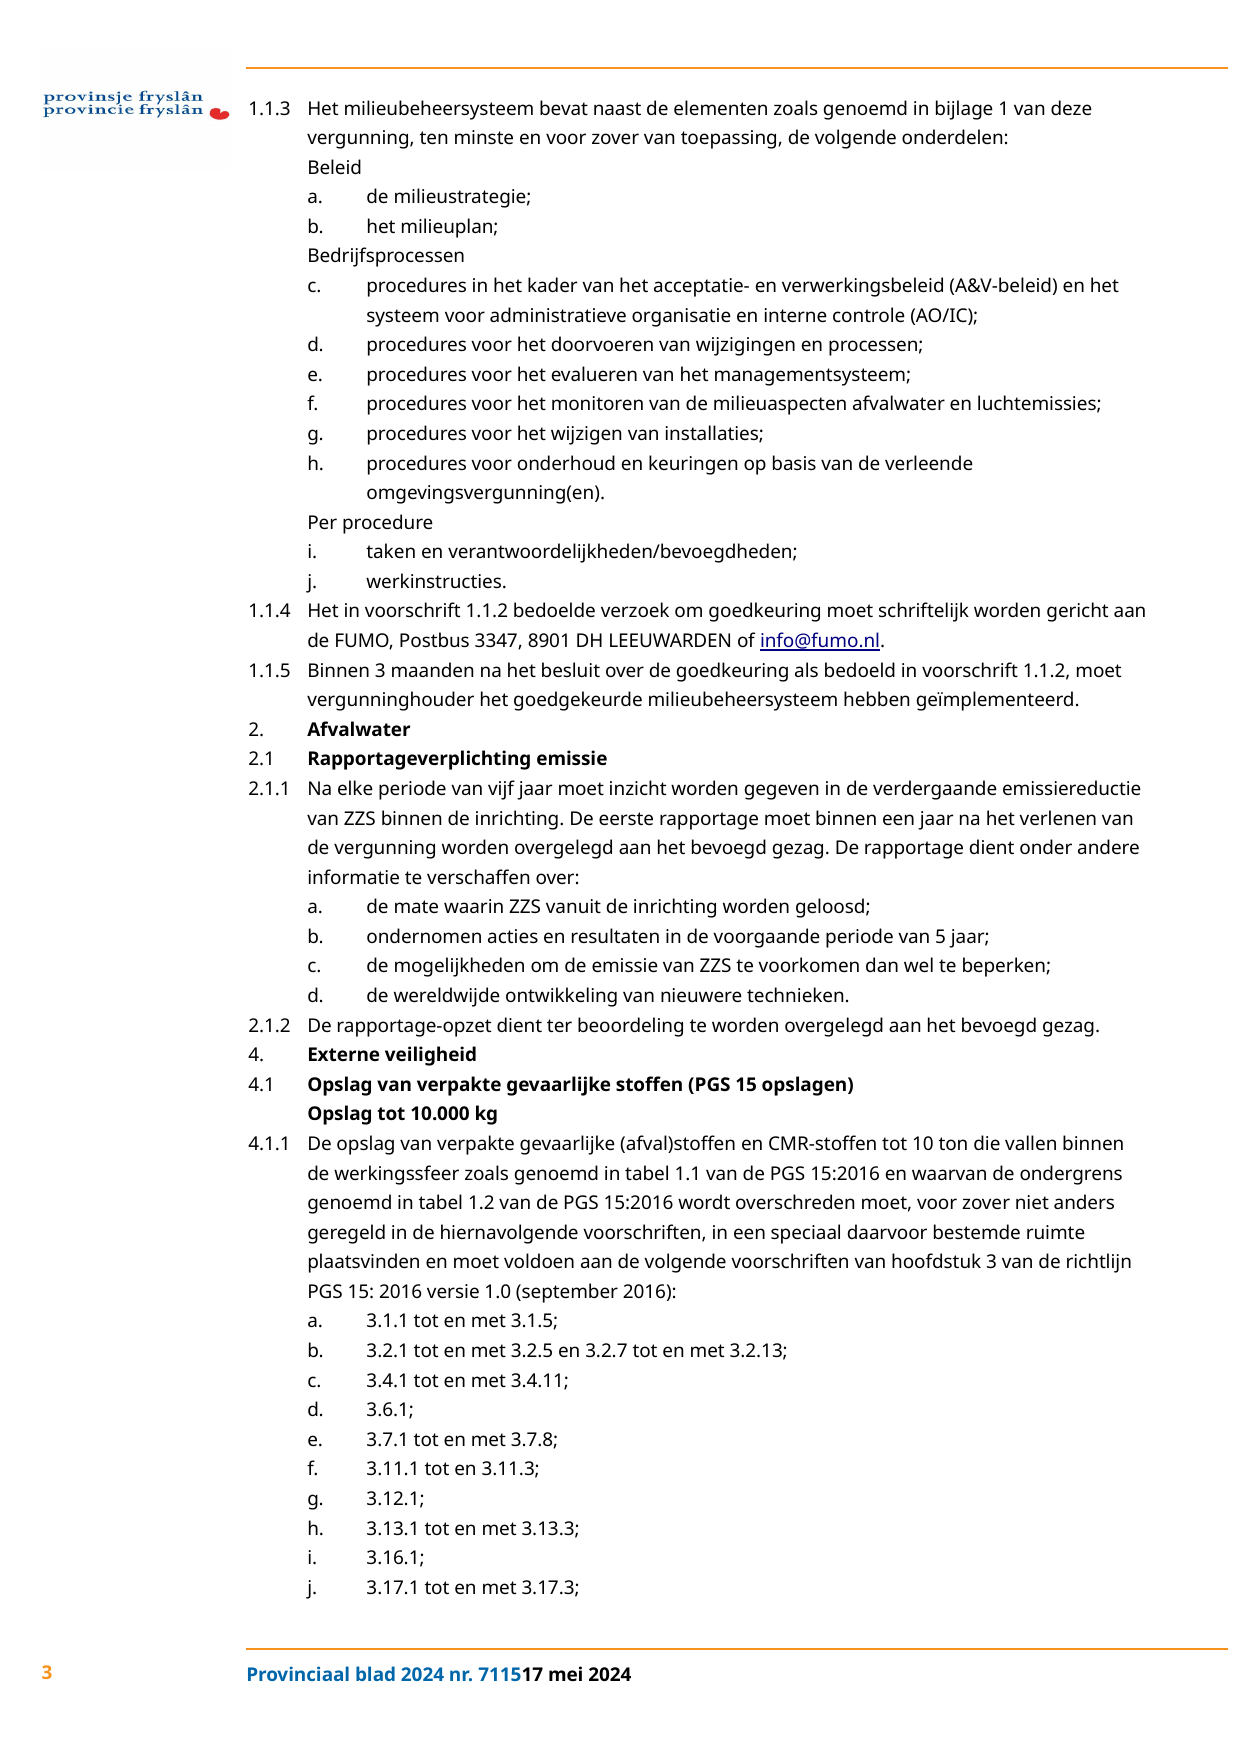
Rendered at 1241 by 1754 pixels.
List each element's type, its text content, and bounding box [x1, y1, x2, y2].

list procedures voor het evalueren van het managementsysteem; [307, 361, 1152, 387]
list Binnen 3 maanden na het besluit over de goedkeuring als bedoeld in voorschrift 1.1.2, moet vergunninghouder het goedgekeurde milieubeheersysteem hebben geïmplementeerd. [248, 657, 1152, 712]
list 3.2.1 tot en met 3.2.5 en 3.2.7 tot en met 3.2.13; [307, 1337, 1152, 1363]
list 3.16.1; [307, 1544, 1152, 1570]
list werkinstructies. [307, 568, 1152, 594]
list procedures in het kader van het acceptatie- en verwerkingsbeleid (A&V-beleid) en het systeem voor administratieve organisatie en interne controle (AO/IC); [307, 272, 1152, 328]
list 3.7.1 tot en met 3.7.8; [307, 1426, 1152, 1452]
list procedures voor het monitoren van de milieuaspecten afvalwater en luchtemissies; [307, 391, 1152, 416]
list 3.6.1; [307, 1396, 1152, 1422]
list procedures voor onderhoud en keuringen op basis van de verleende omgevingsvergunning(en). [307, 450, 1152, 505]
list Rapportageverplichting emissie [248, 746, 1152, 771]
list het milieuplan; [307, 213, 1152, 239]
list Per procedure [248, 509, 1152, 535]
list Externe veiligheid [248, 1041, 1152, 1067]
list 3.17.1 tot en met 3.17.3; [307, 1574, 1152, 1600]
list Afvalwater [248, 716, 1152, 742]
list De rapportage-opzet dient ter beoordeling te worden overgelegd aan het bevoegd gezag. [248, 1012, 1152, 1038]
list taken en verantwoordelijkheden/bevoegdheden; [307, 538, 1152, 564]
list Beleid [248, 154, 1152, 180]
picture [41, 47, 231, 172]
list Het in voorschrift 1.1.2 bedoelde verzoek om goedkeuring moet schriftelijk worden gericht aan de FUMO, Postbus 3347, 8901 DH LEEUWARDEN of info@fumo.nl. [248, 598, 1152, 653]
list de milieustrategie; [307, 183, 1152, 209]
list de mate waarin ZZS vanuit de inrichting worden geloosd; [307, 893, 1152, 919]
list Opslag van verpakte gevaarlijke stoffen (PGS 15 opslagen) [248, 1071, 1152, 1097]
list de wereldwijde ontwikkeling van nieuwere technieken. [307, 982, 1152, 1008]
list procedures voor het doorvoeren van wijzigingen en processen; [307, 331, 1152, 357]
list Het milieubeheersysteem bevat naast de elementen zoals genoemd in bijlage 1 van deze vergunning, ten minste en voor zover van toepassing, de volgende onderdelen: [248, 95, 1152, 150]
list 3.1.1 tot en met 3.1.5; [307, 1308, 1152, 1333]
list procedures voor het wijzigen van installaties; [307, 420, 1152, 446]
list 3.4.1 tot en met 3.4.11; [307, 1367, 1152, 1393]
list Na elke periode van vijf jaar moet inzicht worden gegeven in de verdergaande emissiereductie van ZZS binnen de inrichting. De eerste rapportage moet binnen een jaar na het verlenen van de vergunning worden overgelegd aan het bevoegd gezag. De rapportage dient onder andere informatie te verschaffen over: [248, 775, 1152, 890]
list 3.11.1 tot en 3.11.3; [307, 1456, 1152, 1481]
list ondernomen acties en resultaten in de voorgaande periode van 5 jaar; [307, 923, 1152, 949]
list de mogelijkheden om de emissie van ZZS te voorkomen dan wel te beperken; [307, 953, 1152, 978]
list 3.13.1 tot en met 3.13.3; [307, 1515, 1152, 1541]
list De opslag van verpakte gevaarlijke (afval)stoffen en CMR-stoffen tot 10 ton die vallen binnen de werkingssfeer zoals genoemd in tabel 1.1 van de PGS 15:2016 en waarvan de ondergrens genoemd in tabel 1.2 van de PGS 15:2016 wordt overschreden moet, voor zover niet anders geregeld in de hiernavolgende voorschriften, in een speciaal daarvoor bestemde ruimte plaatsvinden en moet voldoen aan de volgende voorschriften van hoofdstuk 3 van de richtlijn PGS 15: 2016 versie 1.0 (september 2016): [248, 1130, 1152, 1304]
list Bedrijfsprocessen [248, 243, 1152, 268]
list Opslag tot 10.000 kg [248, 1101, 1152, 1126]
list 3.12.1; [307, 1485, 1152, 1511]
